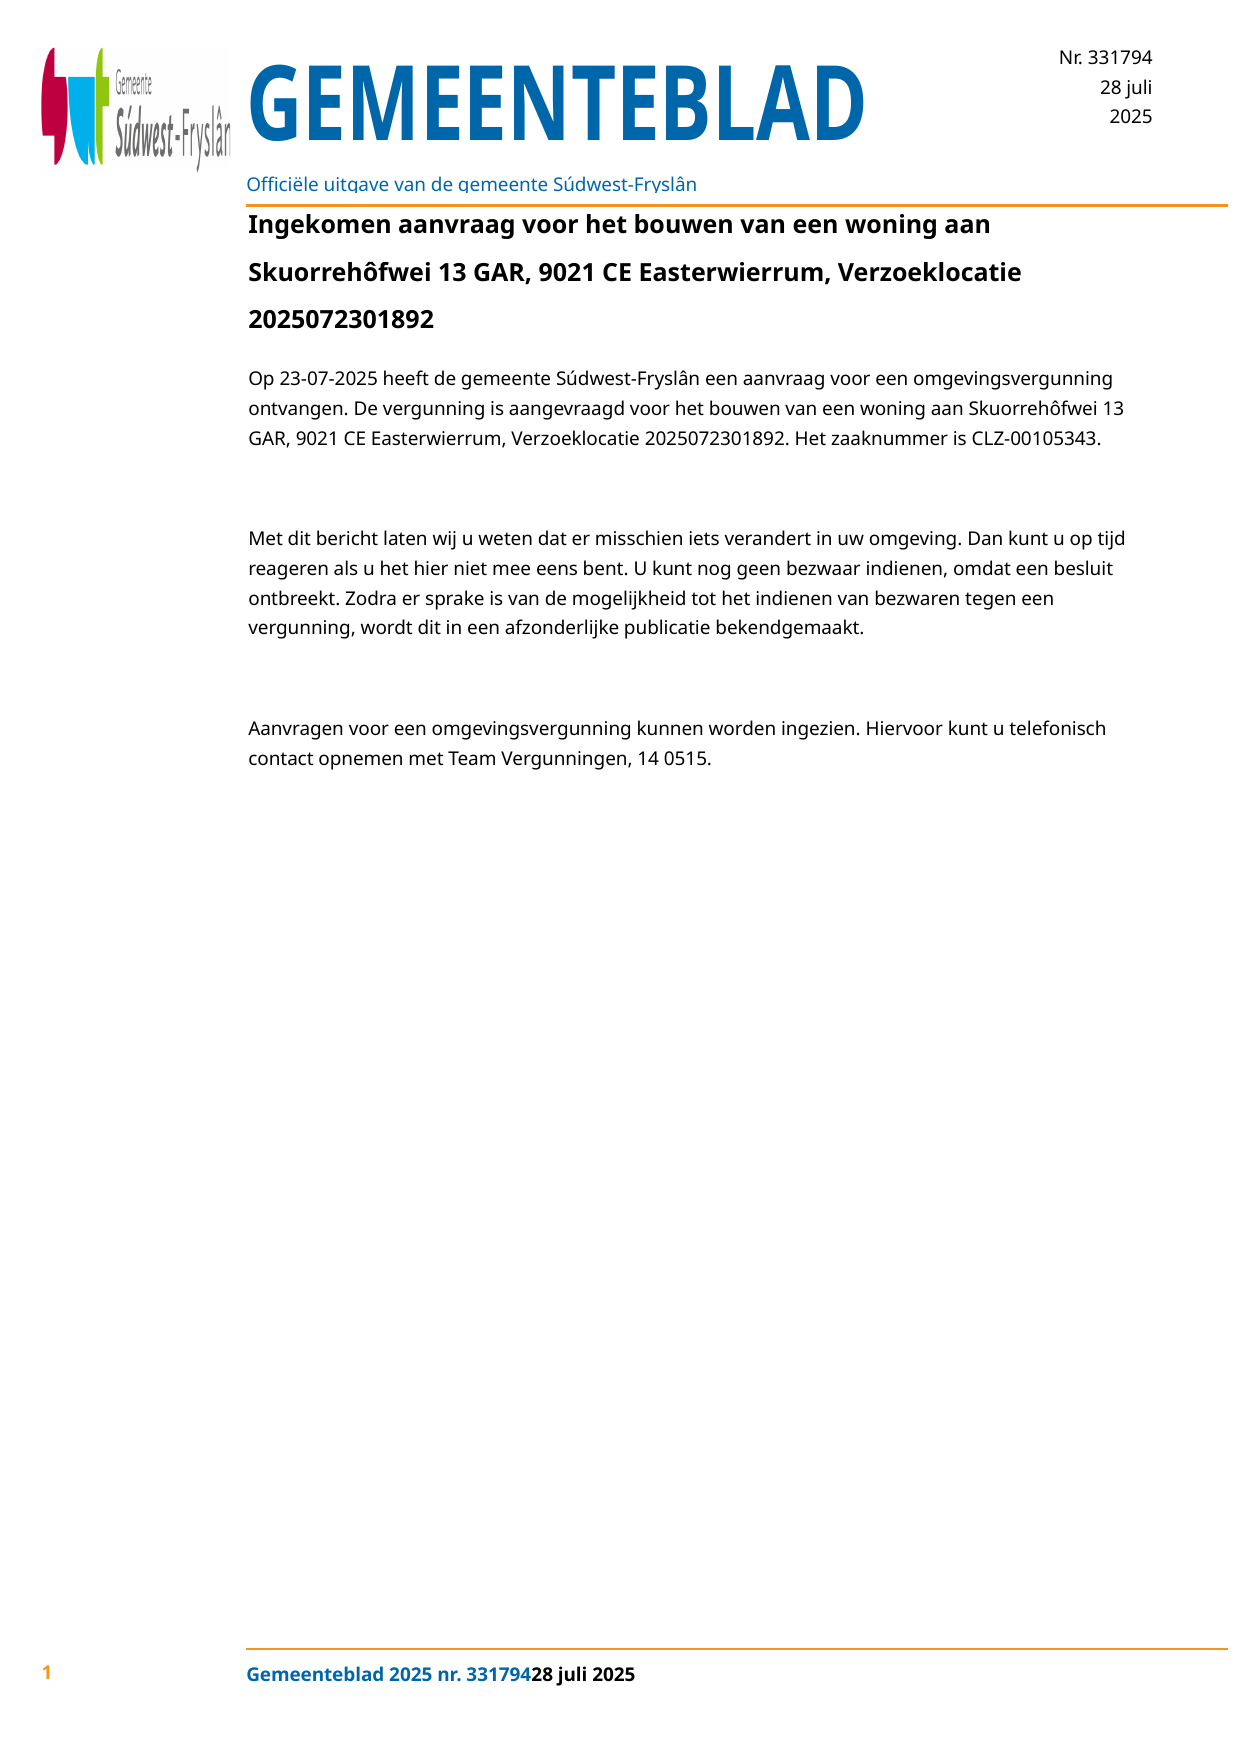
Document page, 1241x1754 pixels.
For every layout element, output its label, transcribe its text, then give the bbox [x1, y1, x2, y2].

text Ingekomen aanvraag voor het bouwen van een woning aan Skuorrehôfwei 13 GAR, 9021 CE Easterwierrum, Verzoeklocatie 2025072301892 [248, 207, 1152, 336]
text Op 23-07-2025 heeft de gemeente Súdwest-Fryslân een aanvraag voor een omgevingsvergunning ontvangen. De vergunning is aangevraagd voor het bouwen van een woning aan Skuorrehôfwei 13 GAR, 9021 CE Easterwierrum, Verzoeklocatie 2025072301892. Het zaaknummer is CLZ-00105343. [248, 366, 1152, 450]
text Met dit bericht laten wij u weten dat er misschien iets verandert in uw omgeving. Dan kunt u op tijd reageren als u het hier niet mee eens bent. U kunt nog geen bezwaar indienen, omdat een besluit ontbreekt. Zodra er sprake is van de mogelijkheid tot het indienen van bezwaren tegen een vergunning, wordt dit in een afzonderlijke publicatie bekendgemaakt. [248, 526, 1152, 640]
text Aanvragen voor een omgevingsvergunning kunnen worden ingezien. Hiervoor kunt u telefonisch contact opnemen met Team Vergunningen, 14 0515. [248, 715, 1152, 770]
picture [41, 47, 231, 172]
